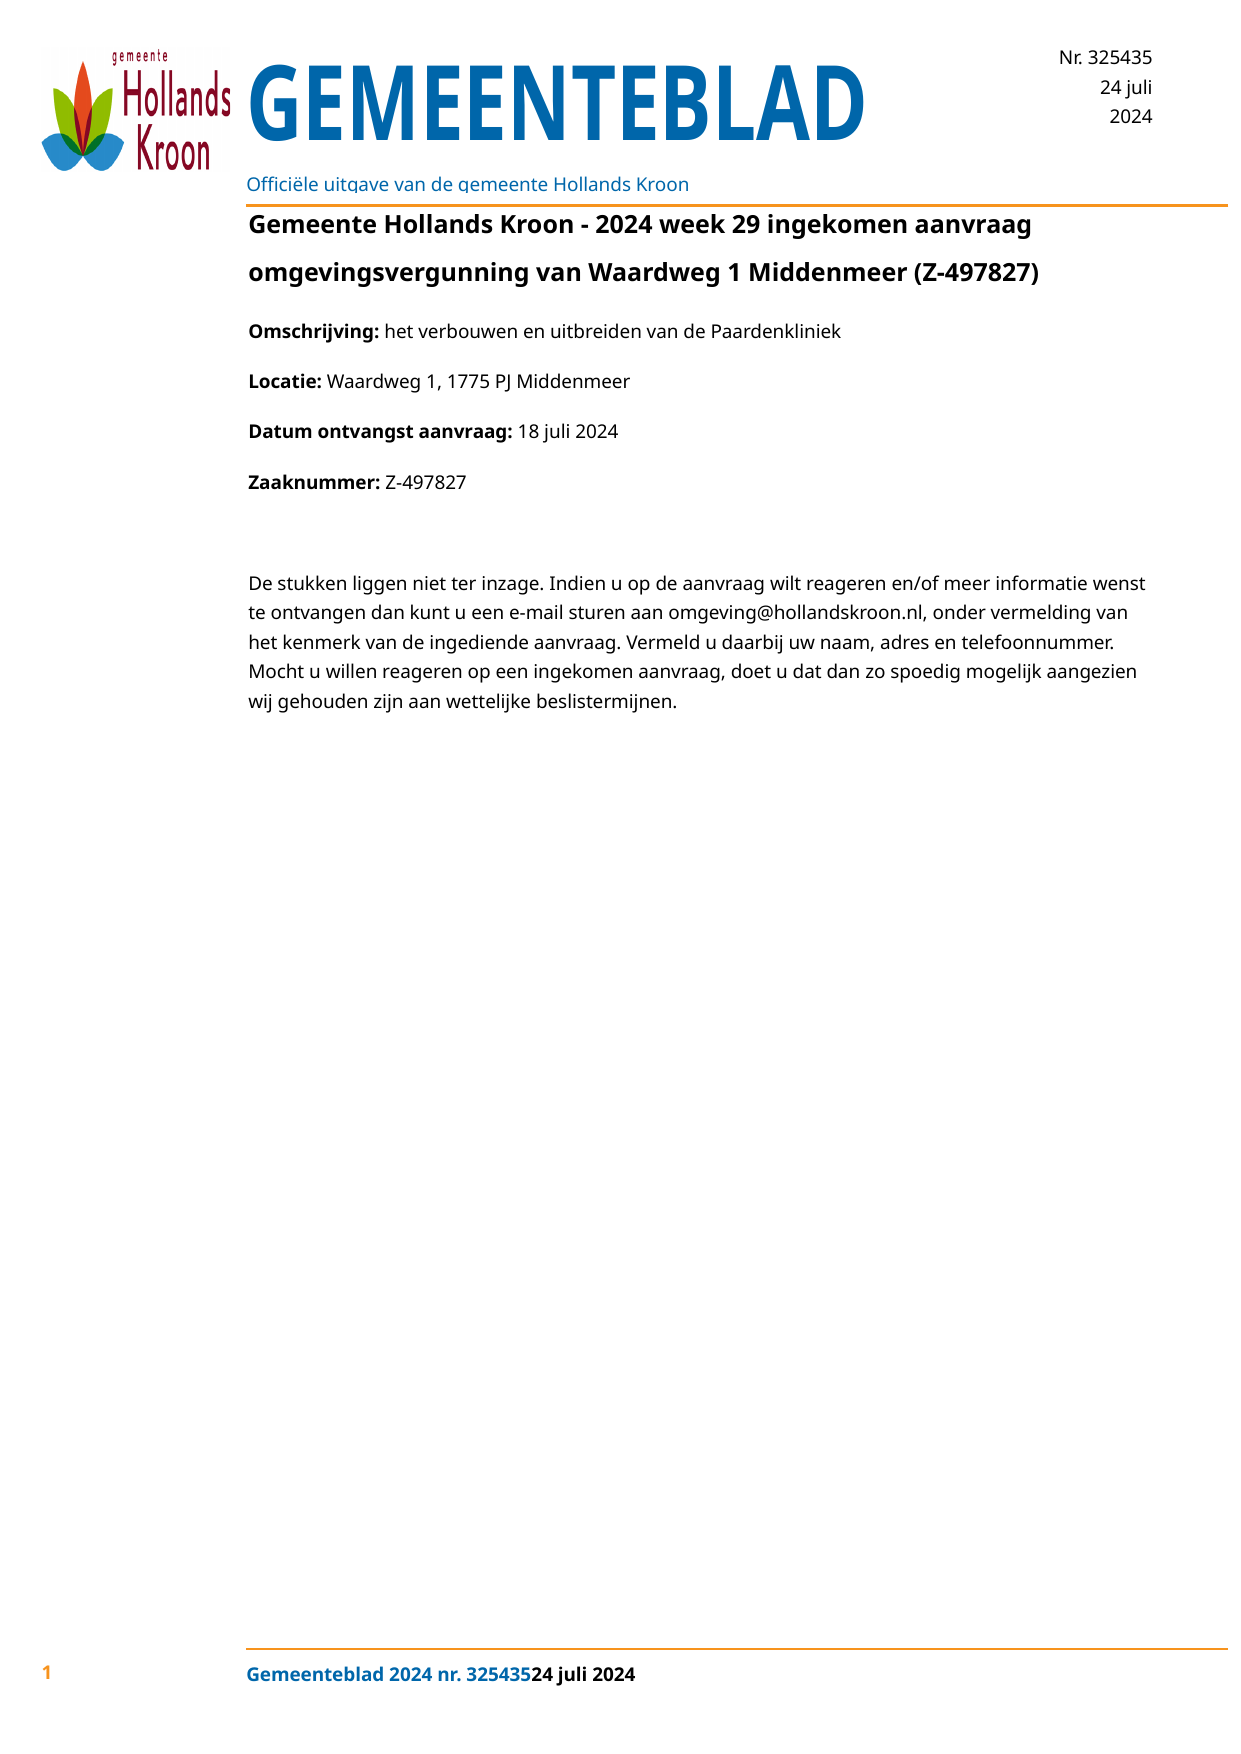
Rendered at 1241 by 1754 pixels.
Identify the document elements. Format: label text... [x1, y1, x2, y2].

text Gemeente Hollands Kroon - 2024 week 29 ingekomen aanvraag omgevingsvergunning van Waardweg 1 Middenmeer (Z-497827) [248, 207, 1152, 288]
text Zaaknummer: Z-497827 [248, 469, 1152, 495]
picture [41, 47, 231, 172]
text Datum ontvangst aanvraag: 18 juli 2024 [248, 419, 1152, 444]
text Omschrijving: het verbouwen en uitbreiden van de Paardenkliniek [248, 318, 1152, 344]
text De stukken liggen niet ter inzage. Indien u op de aanvraag wilt reageren en/of meer informatie wenst te ontvangen dan kunt u een e-mail sturen aan omgeving@hollandskroon.nl, onder vermelding van het kenmerk van de ingediende aanvraag. Vermeld u daarbij uw naam, adres en telefoonnummer. Mocht u willen reageren op een ingekomen aanvraag, doet u dat dan zo spoedig mogelijk aangezien wij gehouden zijn aan wettelijke beslistermijnen. [248, 570, 1152, 714]
text Locatie: Waardweg 1, 1775 PJ Middenmeer [248, 368, 1152, 394]
